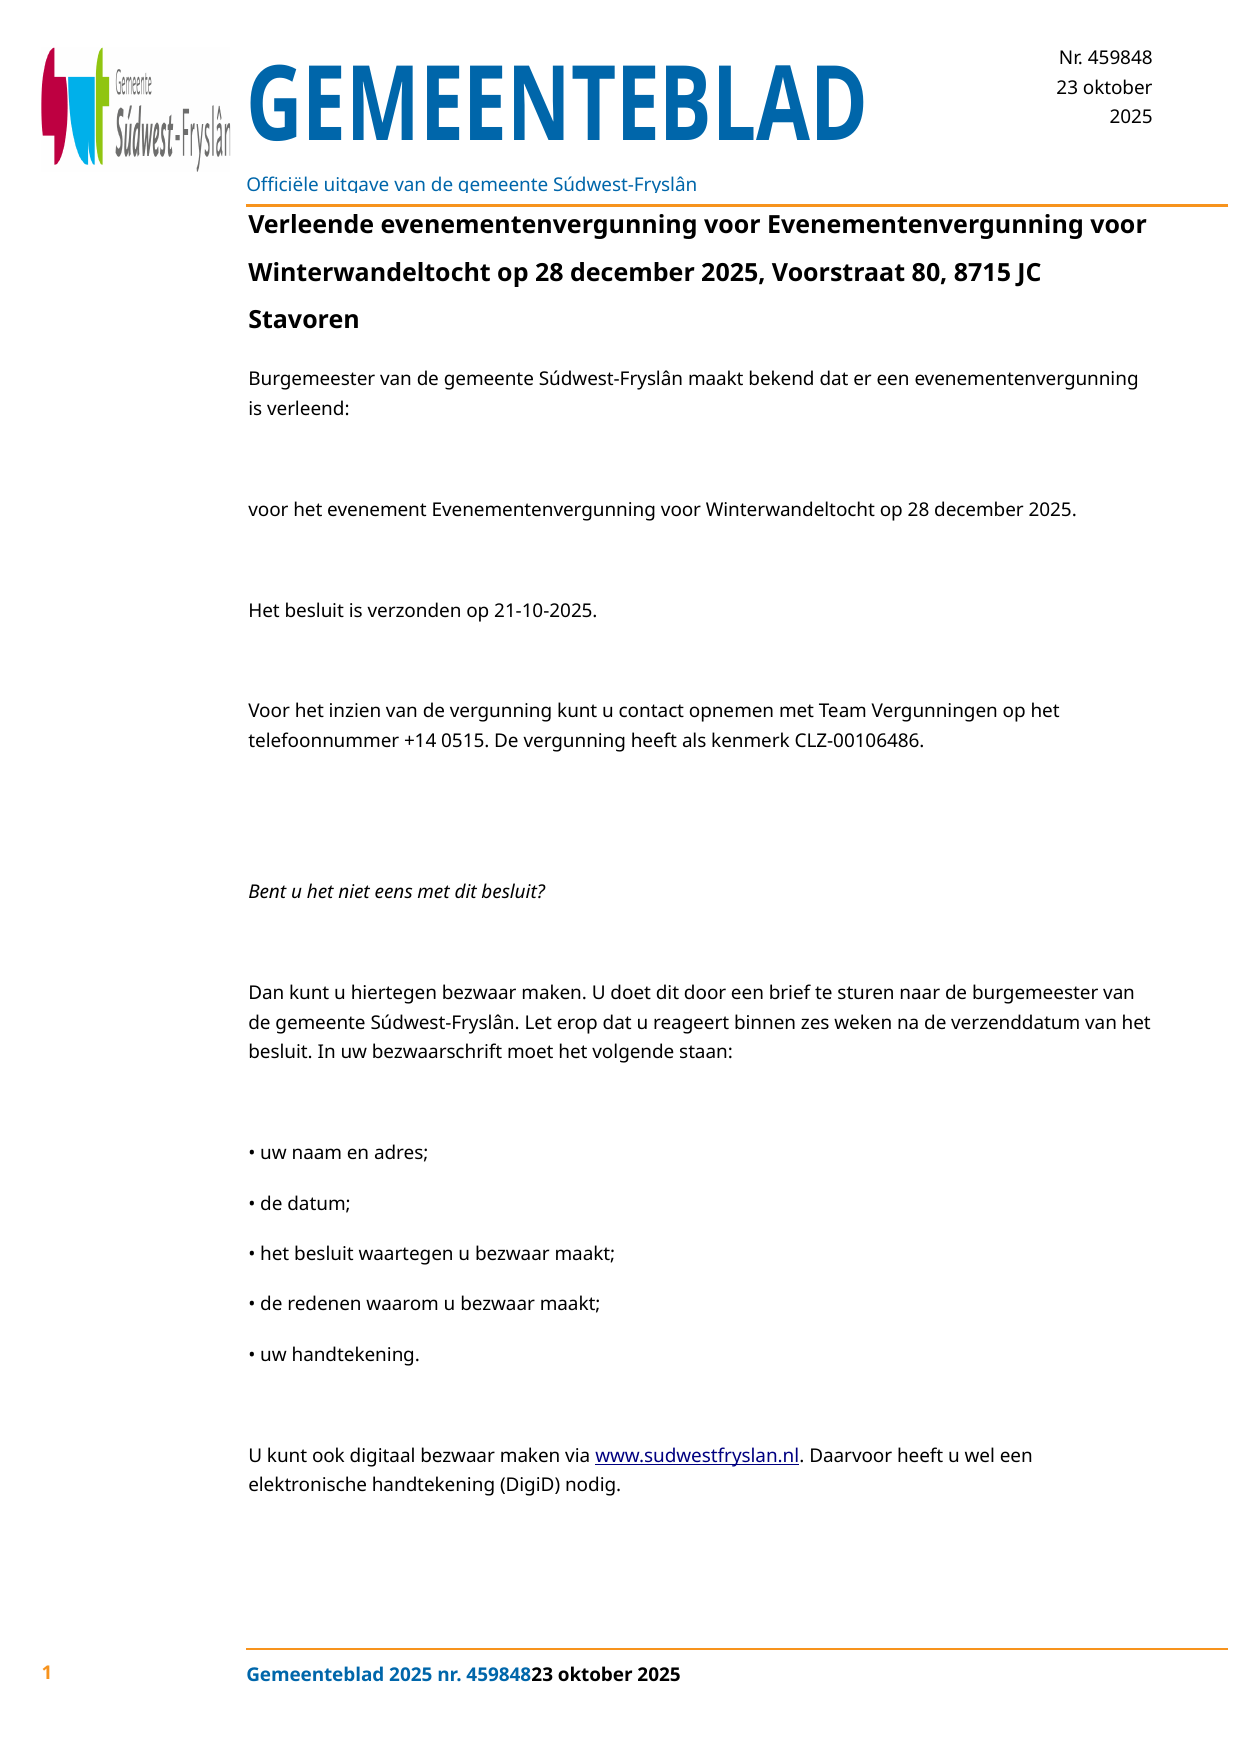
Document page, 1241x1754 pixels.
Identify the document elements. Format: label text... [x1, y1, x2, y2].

text Burgemeester van de gemeente Súdwest-Fryslân maakt bekend dat er een evenementenvergunning is verleend: [248, 366, 1152, 421]
text Verleende evenementenvergunning voor Evenementenvergunning voor Winterwandeltocht op 28 december 2025, Voorstraat 80, 8715 JC Stavoren [248, 207, 1152, 336]
text U kunt ook digitaal bezwaar maken via www.sudwestfryslan.nl. Daarvoor heeft u wel een elektronische handtekening (DigiD) nodig. [248, 1442, 1152, 1497]
text • het besluit waartegen u bezwaar maakt; [248, 1240, 1152, 1266]
text Voor het inzien van de vergunning kunt u contact opnemen met Team Vergunningen op het telefoonnummer +14 0515. De vergunning heeft als kenmerk CLZ-00106486. [248, 698, 1152, 753]
text Het besluit is verzonden op 21-10-2025. [248, 597, 1152, 622]
text Bent u het niet eens met dit besluit? [248, 878, 1152, 904]
text • uw handtekening. [248, 1341, 1152, 1367]
text Dan kunt u hiertegen bezwaar maken. U doet dit door een brief te sturen naar de burgemeester van de gemeente Súdwest-Fryslân. Let erop dat u reageert binnen zes weken na de verzenddatum van het besluit. In uw bezwaarschrift moet het volgende staan: [248, 979, 1152, 1064]
text voor het evenement Evenementenvergunning voor Winterwandeltocht op 28 december 2025. [248, 496, 1152, 522]
picture [41, 47, 231, 172]
text • uw naam en adres; [248, 1139, 1152, 1165]
text • de redenen waarom u bezwaar maakt; [248, 1291, 1152, 1316]
text • de datum; [248, 1190, 1152, 1215]
